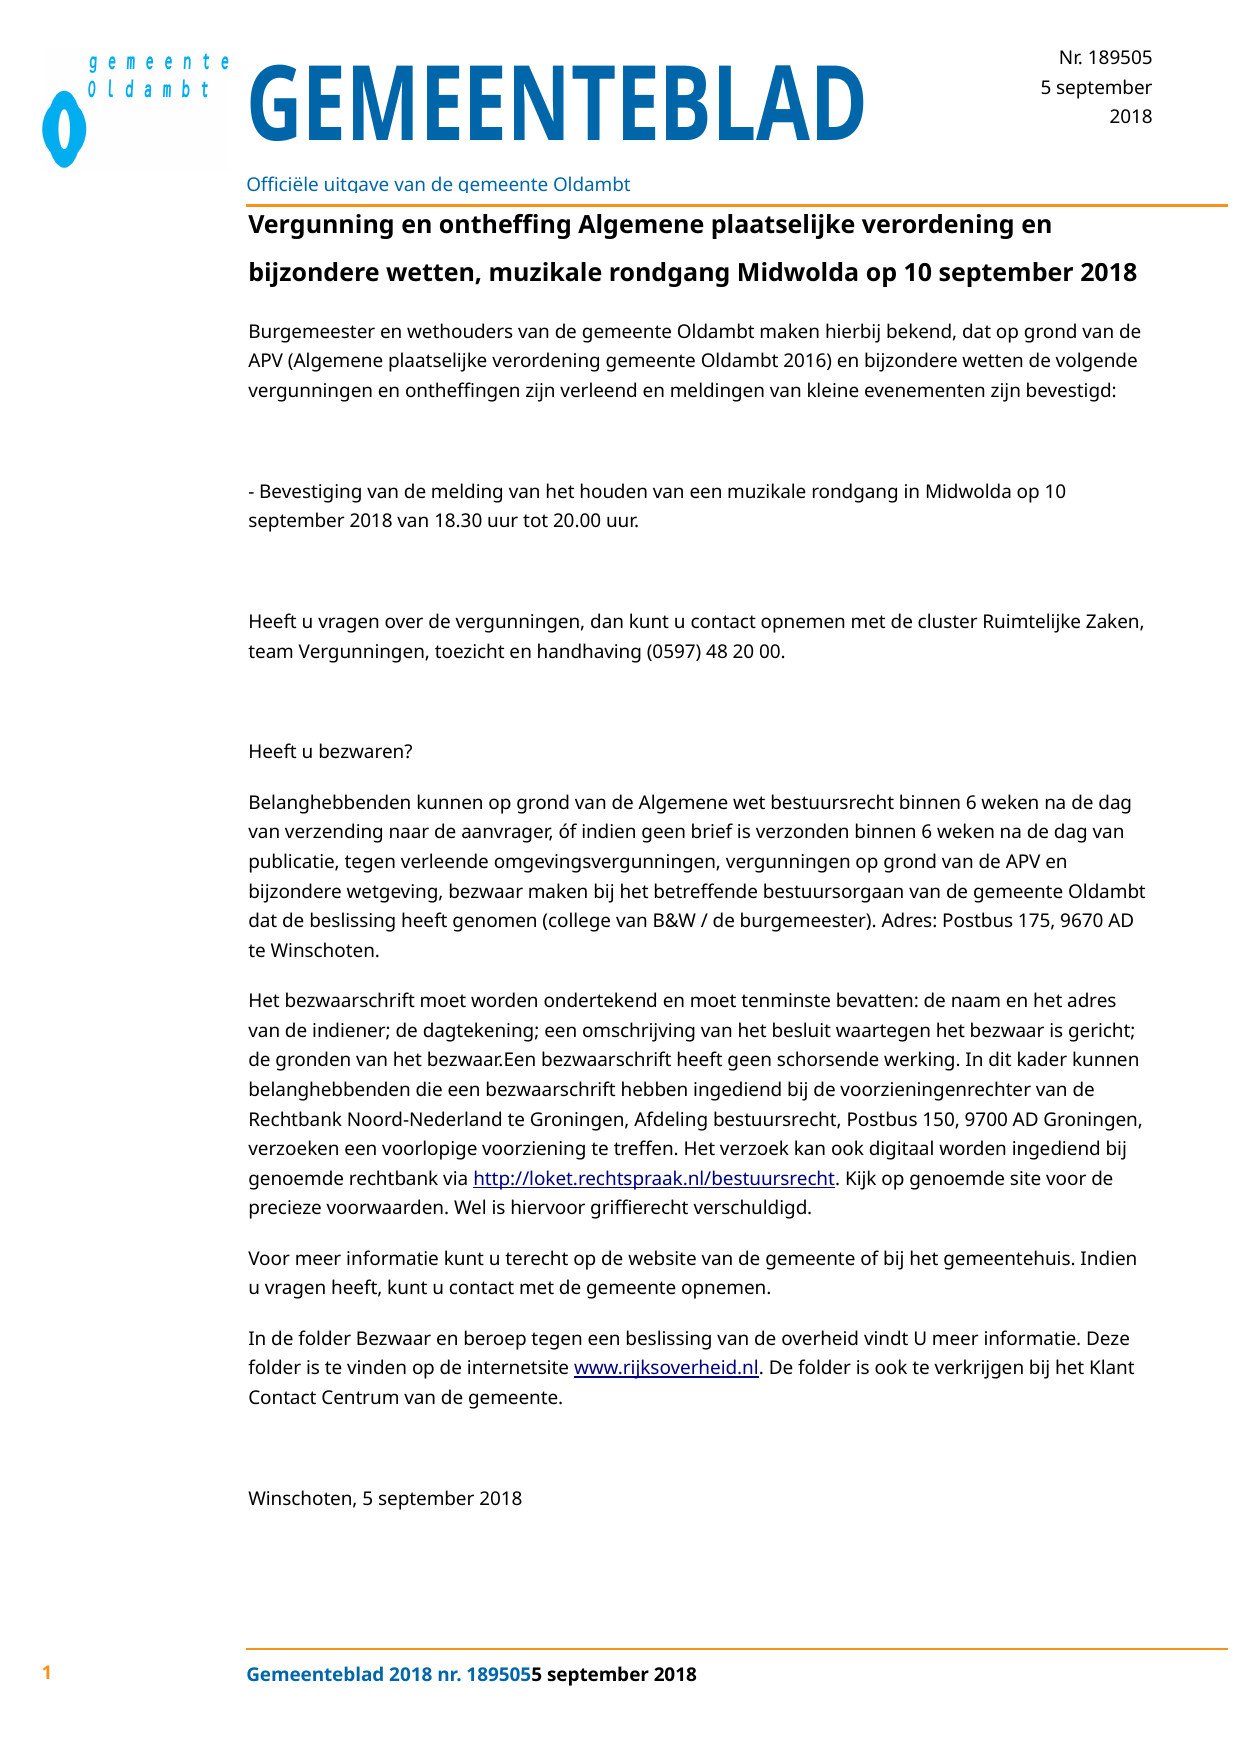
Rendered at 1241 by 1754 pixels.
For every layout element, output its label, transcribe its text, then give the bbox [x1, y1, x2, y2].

text Winschoten, 5 september 2018 [248, 1485, 1152, 1511]
text Belanghebbenden kunnen op grond van de Algemene wet bestuursrecht binnen 6 weken na de dag van verzending naar de aanvrager, óf indien geen brief is verzonden binnen 6 weken na de dag van publicatie, tegen verleende omgevingsvergunningen, vergunningen op grond van de APV en bijzondere wetgeving, bezwaar maken bij het betreffende bestuursorgaan van de gemeente Oldambt dat de beslissing heeft genomen (college van B&W / de burgemeester). Adres: Postbus 175, 9670 AD te Winschoten. [248, 789, 1152, 963]
text Voor meer informatie kunt u terecht op de website van de gemeente of bij het gemeentehuis. Indien u vragen heeft, kunt u contact met de gemeente opnemen. [248, 1245, 1152, 1300]
text Heeft u bezwaren? [248, 739, 1152, 764]
text Burgemeester en wethouders van de gemeente Oldambt maken hierbij bekend, dat op grond van de APV (Algemene plaatselijke verordening gemeente Oldambt 2016) en bijzondere wetten de volgende vergunningen en ontheffingen zijn verleend en meldingen van kleine evenementen zijn bevestigd: [248, 318, 1152, 403]
picture [41, 47, 231, 172]
text Het bezwaarschrift moet worden ondertekend en moet tenminste bevatten: de naam en het adres van de indiener; de dagtekening; een omschrijving van het besluit waartegen het bezwaar is gericht; de gronden van het bezwaar.Een bezwaarschrift heeft geen schorsende werking. In dit kader kunnen belanghebbenden die een bezwaarschrift hebben ingediend bij de voorzieningenrechter van de Rechtbank Noord-Nederland te Groningen, Afdeling bestuursrecht, Postbus 150, 9700 AD Groningen, verzoeken een voorlopige voorziening te treffen. Het verzoek kan ook digitaal worden ingediend bij genoemde rechtbank via http://loket.rechtspraak.nl/bestuursrecht. Kijk op genoemde site voor de precieze voorwaarden. Wel is hiervoor griffierecht verschuldigd. [248, 987, 1152, 1220]
text Heeft u vragen over de vergunningen, dan kunt u contact opnemen met de cluster Ruimtelijke Zaken, team Vergunningen, toezicht en handhaving (0597) 48 20 00. [248, 608, 1152, 664]
text Vergunning en ontheffing Algemene plaatselijke verordening en bijzondere wetten, muzikale rondgang Midwolda op 10 september 2018 [248, 207, 1152, 288]
text - Bevestiging van de melding van het houden van een muzikale rondgang in Midwolda op 10 september 2018 van 18.30 uur tot 20.00 uur. [248, 478, 1152, 533]
text In de folder Bezwaar en beroep tegen een beslissing van de overheid vindt U meer informatie. Deze folder is te vinden op de internetsite www.rijksoverheid.nl. De folder is ook te verkrijgen bij het Klant Contact Centrum van de gemeente. [248, 1325, 1152, 1410]
